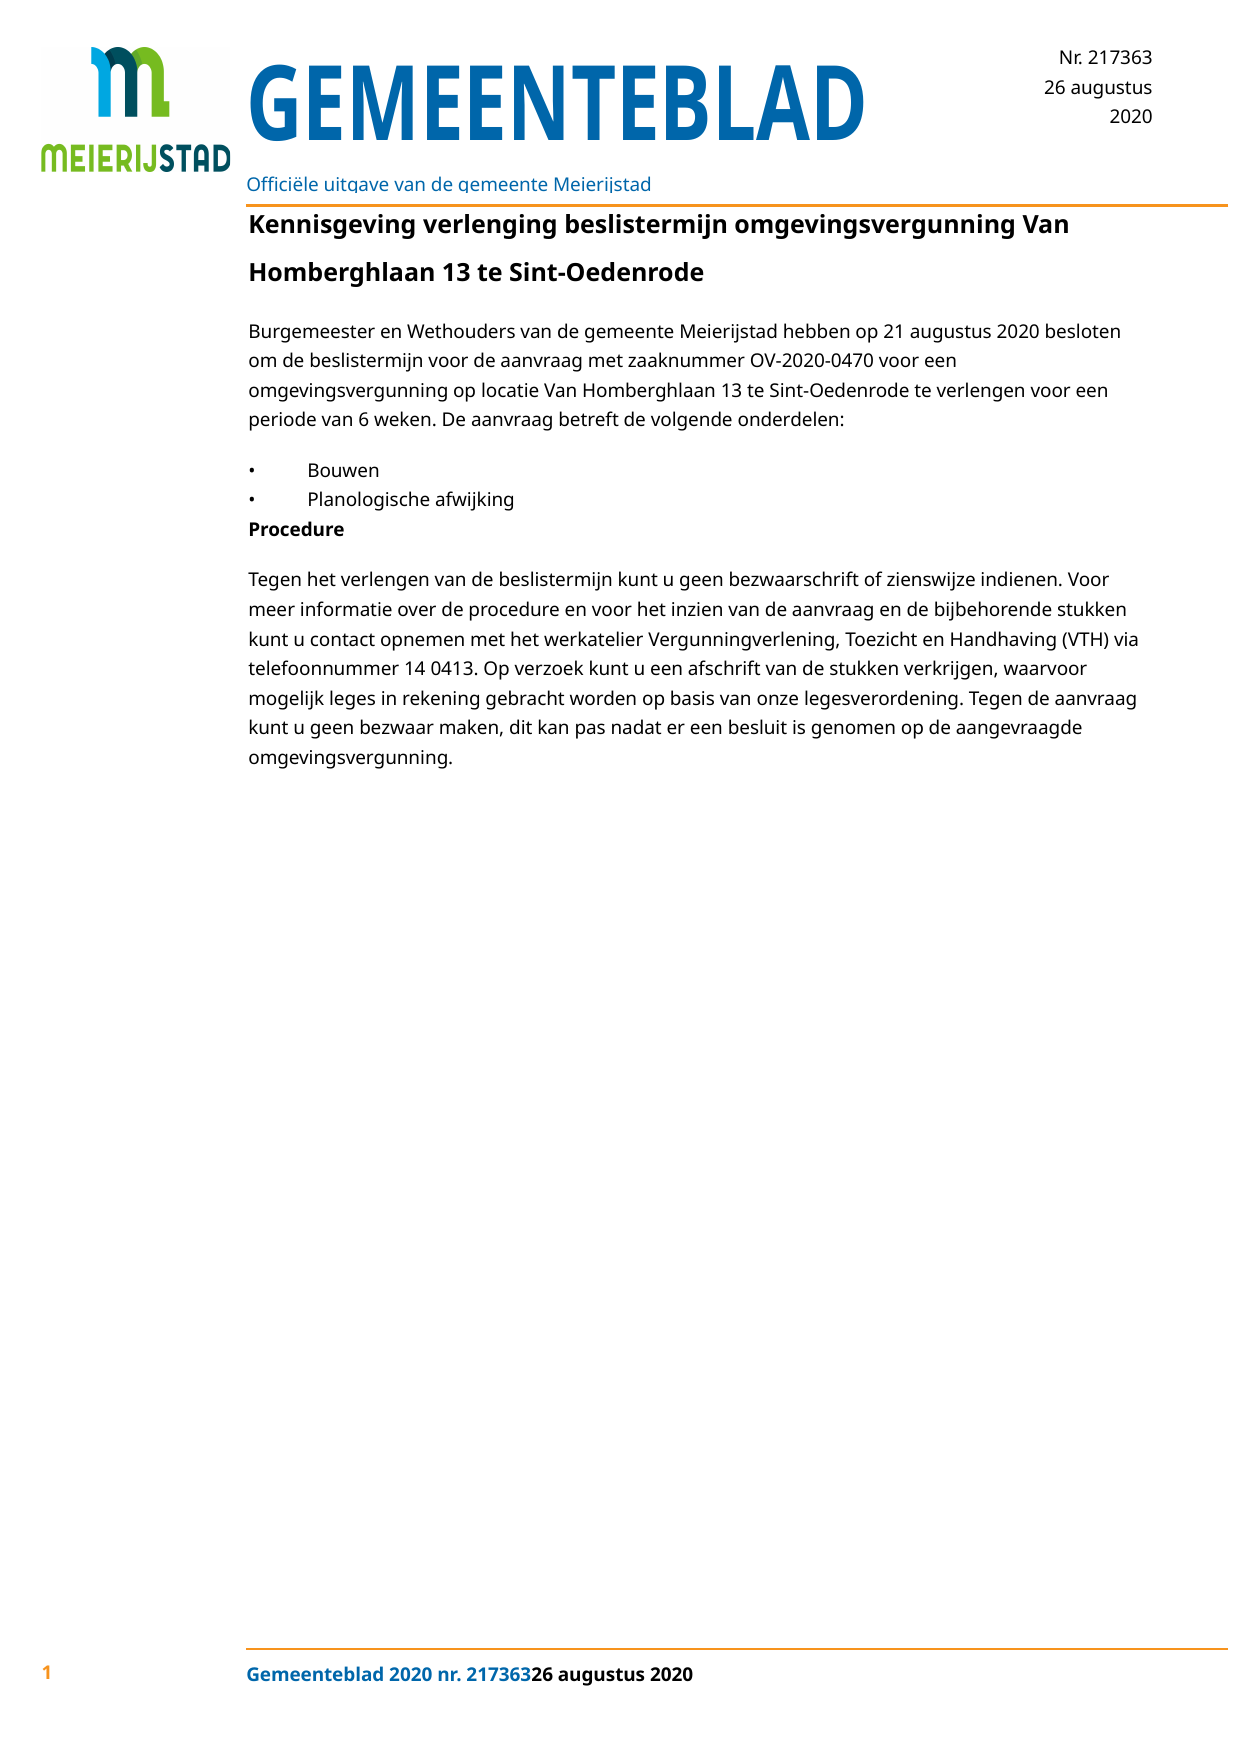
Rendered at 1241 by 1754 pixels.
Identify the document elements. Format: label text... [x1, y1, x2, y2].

picture [41, 47, 231, 172]
list Planologische afwijking [248, 487, 1152, 512]
text Burgemeester en Wethouders van de gemeente Meierijstad hebben op 21 augustus 2020 besloten om de beslistermijn voor de aanvraag met zaaknummer OV-2020-0470 voor een omgevingsvergunning op locatie Van Homberghlaan 13 te Sint-Oedenrode te verlengen voor een periode van 6 weken. De aanvraag betreft de volgende onderdelen: [248, 318, 1152, 432]
list Bouwen [248, 457, 1152, 483]
text Tegen het verlengen van de beslistermijn kunt u geen bezwaarschrift of zienswijze indienen. Voor meer informatie over de procedure en voor het inzien van de aanvraag en de bijbehorende stukken kunt u contact opnemen met het werkatelier Vergunningverlening, Toezicht en Handhaving (VTH) via telefoonnummer 14 0413. Op verzoek kunt u een afschrift van de stukken verkrijgen, waarvoor mogelijk leges in rekening gebracht worden op basis van onze legesverordening. Tegen de aanvraag kunt u geen bezwaar maken, dit kan pas nadat er een besluit is genomen op de aangevraagde omgevingsvergunning. [248, 567, 1152, 770]
text Kennisgeving verlenging beslistermijn omgevingsvergunning Van Homberghlaan 13 te Sint-Oedenrode [248, 207, 1152, 288]
text Procedure [248, 516, 1152, 542]
